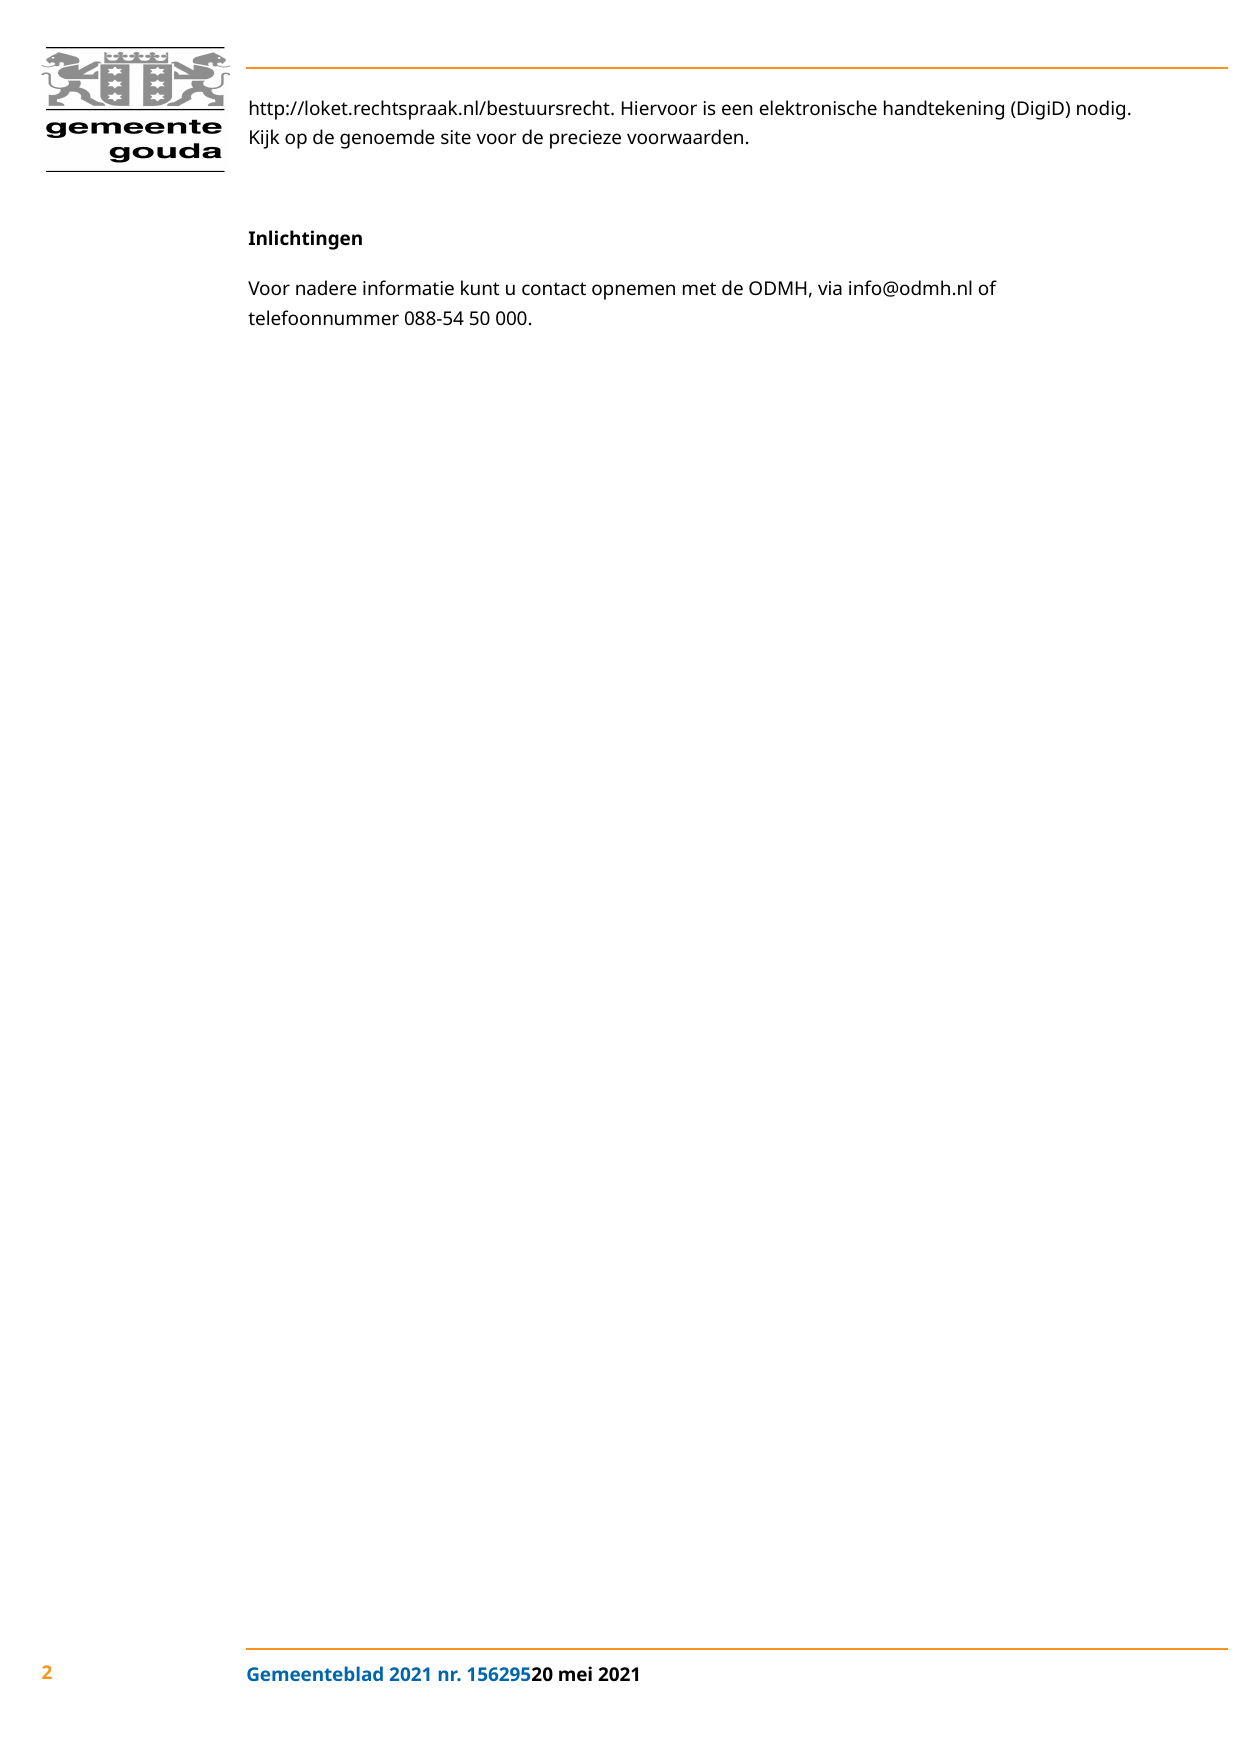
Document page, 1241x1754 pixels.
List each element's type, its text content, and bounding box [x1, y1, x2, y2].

text Inlichtingen [248, 225, 1152, 251]
text http://loket.rechtspraak.nl/bestuursrecht. Hiervoor is een elektronische handtekening (DigiD) nodig. Kijk op de genoemde site voor de precieze voorwaarden. [248, 95, 1152, 150]
picture [41, 47, 231, 172]
text Voor nadere informatie kunt u contact opnemen met de ODMH, via info@odmh.nl of telefoonnummer 088-54 50 000. [248, 276, 1152, 331]
